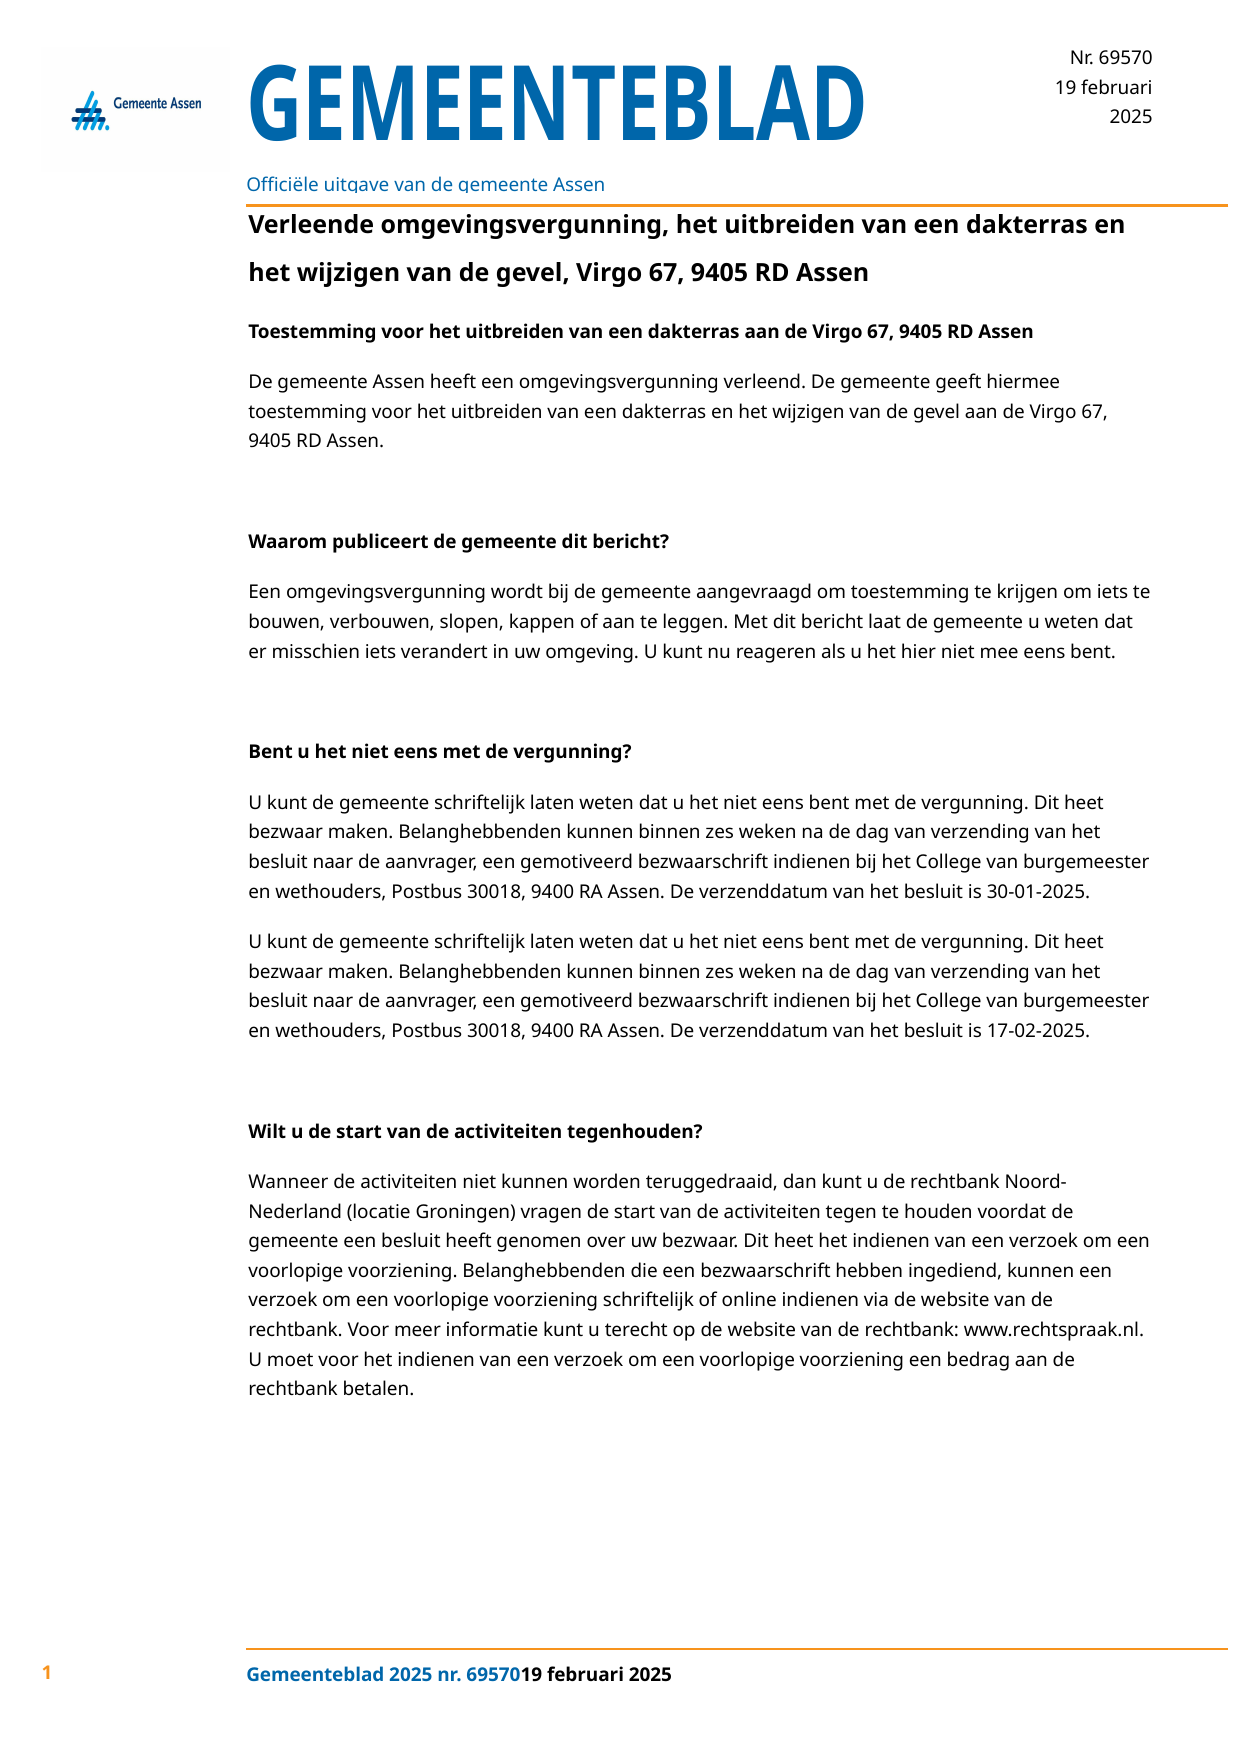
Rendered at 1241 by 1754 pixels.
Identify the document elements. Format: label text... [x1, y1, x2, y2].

text Een omgevingsvergunning wordt bij de gemeente aangevraagd om toestemming te krijgen om iets te bouwen, verbouwen, slopen, kappen of aan te leggen. Met dit bericht laat de gemeente u weten dat er misschien iets verandert in uw omgeving. U kunt nu reageren als u het hier niet mee eens bent. [248, 579, 1152, 664]
picture [41, 47, 231, 172]
text U kunt de gemeente schriftelijk laten weten dat u het niet eens bent met de vergunning. Dit heet bezwaar maken. Belanghebbenden kunnen binnen zes weken na de dag van verzending van het besluit naar de aanvrager, een gemotiveerd bezwaarschrift indienen bij het College van burgemeester en wethouders, Postbus 30018, 9400 RA Assen. De verzenddatum van het besluit is 30-01-2025. [248, 789, 1152, 904]
text Bent u het niet eens met de vergunning? [248, 739, 1152, 764]
text Waarom publiceert de gemeente dit bericht? [248, 528, 1152, 554]
text U kunt de gemeente schriftelijk laten weten dat u het niet eens bent met de vergunning. Dit heet bezwaar maken. Belanghebbenden kunnen binnen zes weken na de dag van verzending van het besluit naar de aanvrager, een gemotiveerd bezwaarschrift indienen bij het College van burgemeester en wethouders, Postbus 30018, 9400 RA Assen. De verzenddatum van het besluit is 17-02-2025. [248, 928, 1152, 1043]
text Toestemming voor het uitbreiden van een dakterras aan de Virgo 67, 9405 RD Assen [248, 318, 1152, 344]
text Wanneer de activiteiten niet kunnen worden teruggedraaid, dan kunt u de rechtbank Noord-Nederland (locatie Groningen) vragen de start van de activiteiten tegen te houden voordat de gemeente een besluit heeft genomen over uw bezwaar. Dit heet het indienen van een verzoek om een voorlopige voorziening. Belanghebbenden die een bezwaarschrift hebben ingediend, kunnen een verzoek om een voorlopige voorziening schriftelijk of online indienen via de website van de rechtbank. Voor meer informatie kunt u terecht op de website van de rechtbank: www.rechtspraak.nl. U moet voor het indienen van een verzoek om een voorlopige voorziening een bedrag aan de rechtbank betalen. [248, 1168, 1152, 1401]
text Verleende omgevingsvergunning, het uitbreiden van een dakterras en het wijzigen van de gevel, Virgo 67, 9405 RD Assen [248, 207, 1152, 288]
text Wilt u de start van de activiteiten tegenhouden? [248, 1118, 1152, 1144]
text De gemeente Assen heeft een omgevingsvergunning verleend. De gemeente geeft hiermee toestemming voor het uitbreiden van een dakterras en het wijzigen van de gevel aan de Virgo 67, 9405 RD Assen. [248, 368, 1152, 453]
